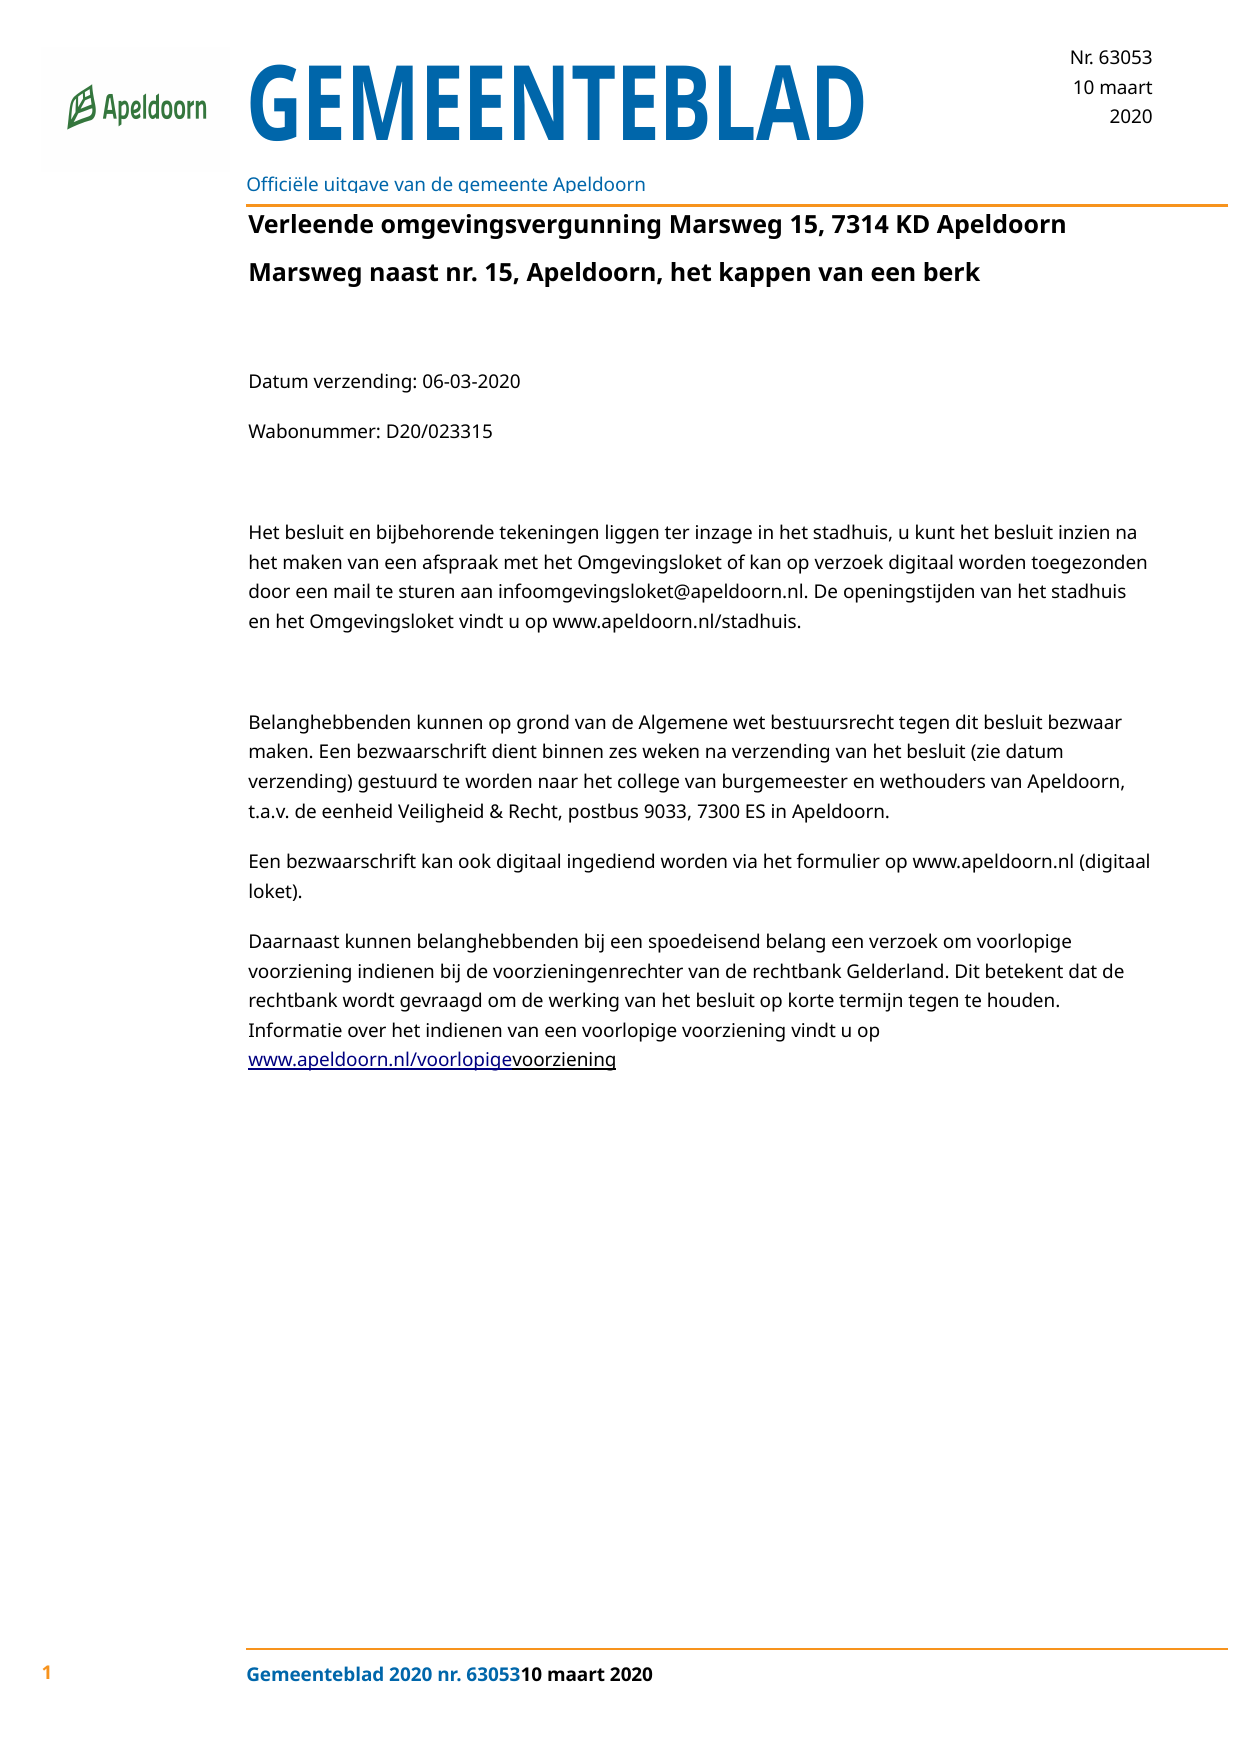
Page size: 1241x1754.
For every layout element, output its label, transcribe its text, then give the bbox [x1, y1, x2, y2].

text Wabonummer: D20/023315 [248, 419, 1152, 444]
text Datum verzending: 06-03-2020 [248, 368, 1152, 394]
text Het besluit en bijbehorende tekeningen liggen ter inzage in het stadhuis, u kunt het besluit inzien na het maken van een afspraak met het Omgevingsloket of kan op verzoek digitaal worden toegezonden door een mail te sturen aan infoomgevingsloket@apeldoorn.nl. De openingstijden van het stadhuis en het Omgevingsloket vindt u op www.apeldoorn.nl/stadhuis. [248, 519, 1152, 634]
text Een bezwaarschrift kan ook digitaal ingediend worden via het formulier op www.apeldoorn.nl (digitaal loket). [248, 848, 1152, 904]
text Daarnaast kunnen belanghebbenden bij een spoedeisend belang een verzoek om voorlopige voorziening indienen bij de voorzieningenrechter van de rechtbank Gelderland. Dit betekent dat de rechtbank wordt gevraagd om de werking van het besluit op korte termijn tegen te houden. Informatie over het indienen van een voorlopige voorziening vindt u op www.apeldoorn.nl/voorlopigevoorziening [248, 928, 1152, 1072]
picture [41, 47, 231, 172]
text Belanghebbenden kunnen op grond van de Algemene wet bestuursrecht tegen dit besluit bezwaar maken. Een bezwaarschrift dient binnen zes weken na verzending van het besluit (zie datum verzending) gestuurd te worden naar het college van burgemeester en wethouders van Apeldoorn, t.a.v. de eenheid Veiligheid & Recht, postbus 9033, 7300 ES in Apeldoorn. [248, 709, 1152, 824]
text Verleende omgevingsvergunning Marsweg 15, 7314 KD Apeldoorn Marsweg naast nr. 15, Apeldoorn, het kappen van een berk [248, 207, 1152, 288]
